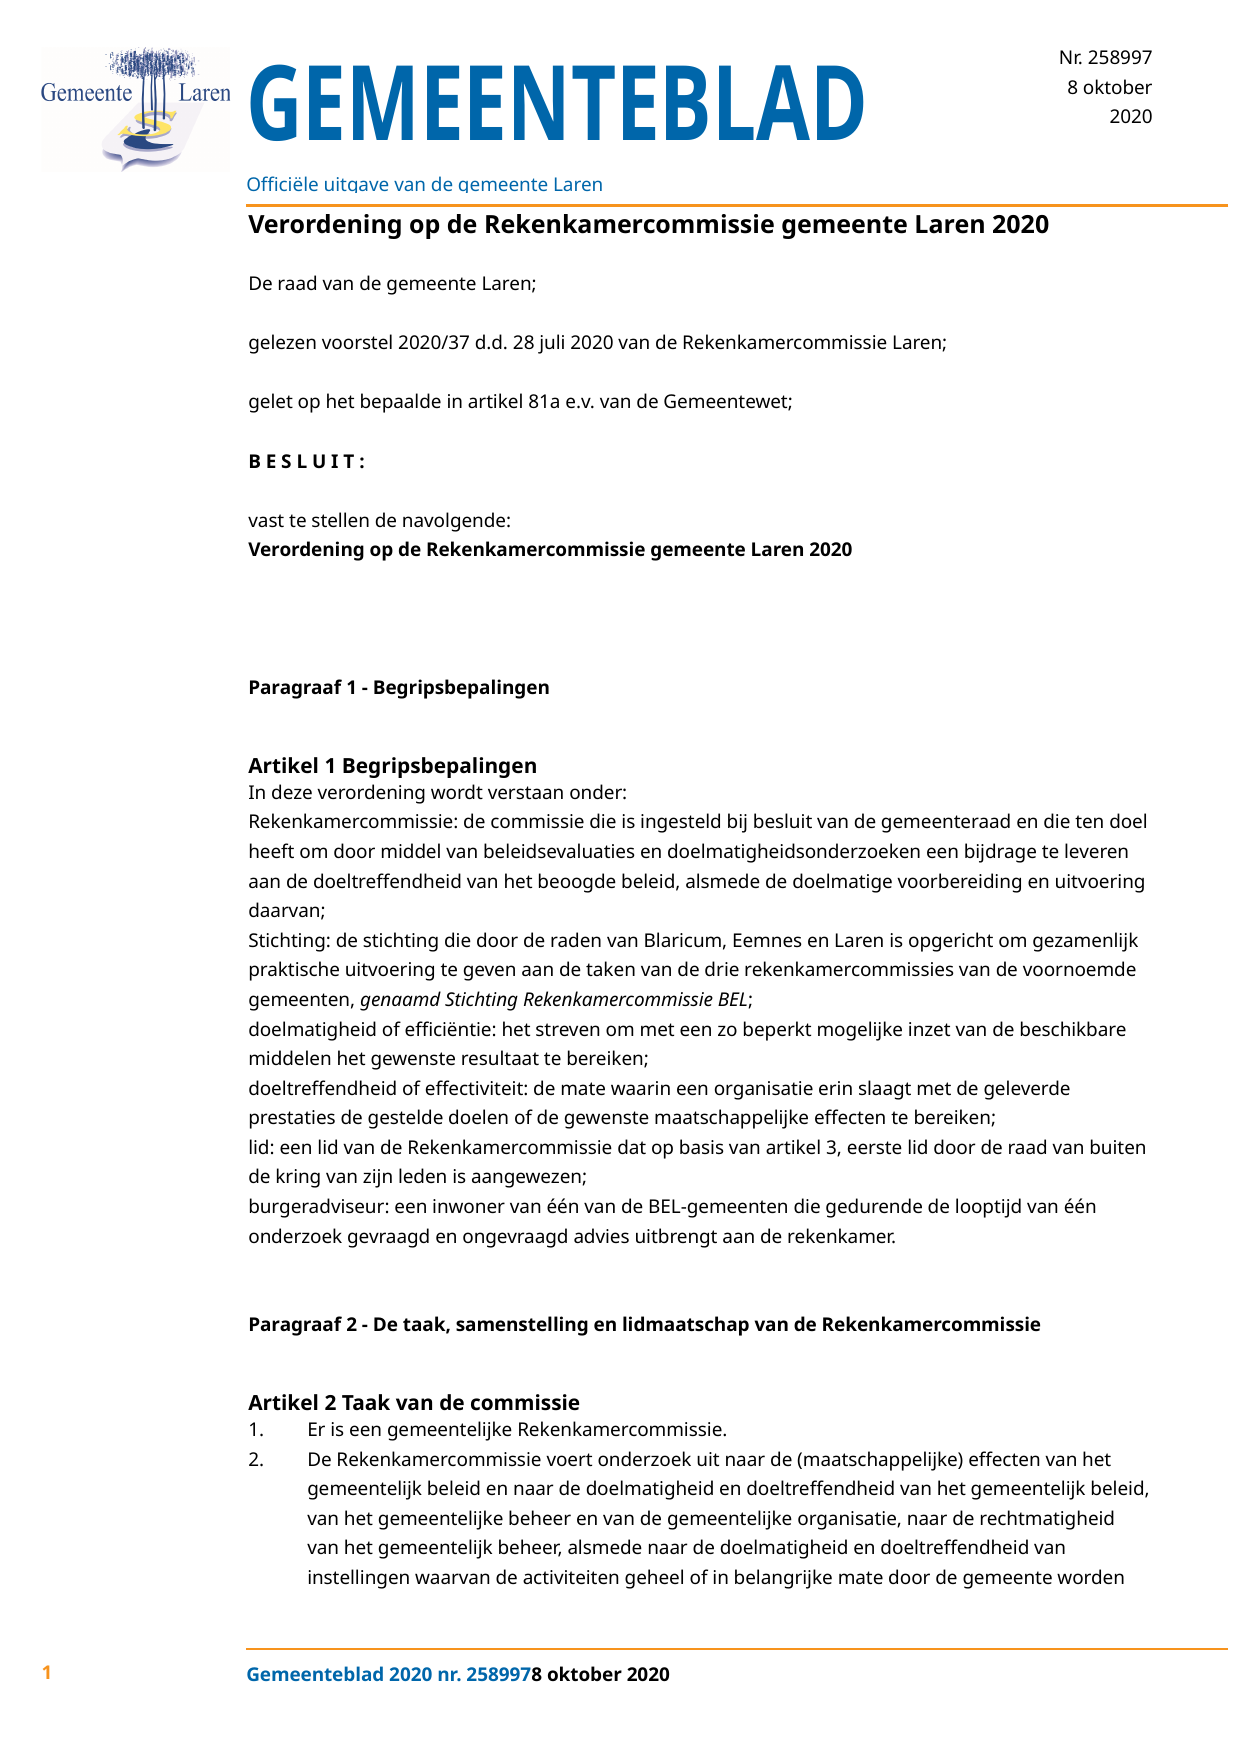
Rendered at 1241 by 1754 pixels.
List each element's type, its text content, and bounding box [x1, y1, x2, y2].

text gelet op het bepaalde in artikel 81a e.v. van de Gemeentewet; [248, 389, 1152, 414]
text doelmatigheid of efficiëntie: het streven om met een zo beperkt mogelijke inzet van de beschikbare middelen het gewenste resultaat te bereiken; [248, 1016, 1152, 1071]
text Rekenkamercommissie: de commissie die is ingesteld bij besluit van de gemeenteraad en die ten doel heeft om door middel van beleidsevaluaties en doelmatigheidsonderzoeken een bijdrage te leveren aan de doeltreffendheid van het beoogde beleid, alsmede de doelmatige voorbereiding en uitvoering daarvan; [248, 809, 1152, 923]
text lid: een lid van de Rekenkamercommissie dat op basis van artikel 3, eerste lid door de raad van buiten de kring van zijn leden is aangewezen; [248, 1134, 1152, 1189]
text Artikel 1 Begripsbepalingen [248, 751, 1152, 779]
text B E S L U I T : [248, 448, 1152, 473]
text De raad van de gemeente Laren; [248, 270, 1152, 296]
text In deze verordening wordt verstaan onder: [248, 779, 1152, 805]
text Paragraaf 1 - Begripsbepalingen [248, 674, 1152, 700]
text gelezen voorstel 2020/37 d.d. 28 juli 2020 van de Rekenkamercommissie Laren; [248, 329, 1152, 355]
picture [41, 47, 231, 172]
text Verordening op de Rekenkamercommissie gemeente Laren 2020 [248, 207, 1152, 241]
text Stichting: de stichting die door de raden van Blaricum, Eemnes en Laren is opgericht om gezamenlijk praktische uitvoering te geven aan de taken van de drie rekenkamercommissies van de voornoemde gemeenten, genaamd Stichting Rekenkamercommissie BEL; [248, 927, 1152, 1012]
text vast te stellen de navolgende: [248, 507, 1152, 533]
text Artikel 2 Taak van de commissie [248, 1388, 1152, 1416]
list De Rekenkamercommissie voert onderzoek uit naar de (maatschappelijke) effecten van het gemeentelijk beleid en naar de doelmatigheid en doeltreffendheid van het gemeentelijk beleid, van het gemeentelijke beheer en van de gemeentelijke organisatie, naar de rechtmatigheid van het gemeentelijk beheer, alsmede naar de doelmatigheid en doeltreffendheid van instellingen waarvan de activiteiten geheel of in belangrijke mate door de gemeente worden [248, 1446, 1152, 1590]
text burgeradviseur: een inwoner van één van de BEL-gemeenten die gedurende de looptijd van één onderzoek gevraagd en ongevraagd advies uitbrengt aan de rekenkamer. [248, 1193, 1152, 1249]
list Er is een gemeentelijke Rekenkamercommissie. [248, 1416, 1152, 1442]
text Paragraaf 2 - De taak, samenstelling en lidmaatschap van de Rekenkamercommissie [248, 1312, 1152, 1337]
text doeltreffendheid of effectiviteit: de mate waarin een organisatie erin slaagt met de geleverde prestaties de gestelde doelen of de gewenste maatschappelijke effecten te bereiken; [248, 1075, 1152, 1130]
text Verordening op de Rekenkamercommissie gemeente Laren 2020 [248, 537, 1152, 562]
